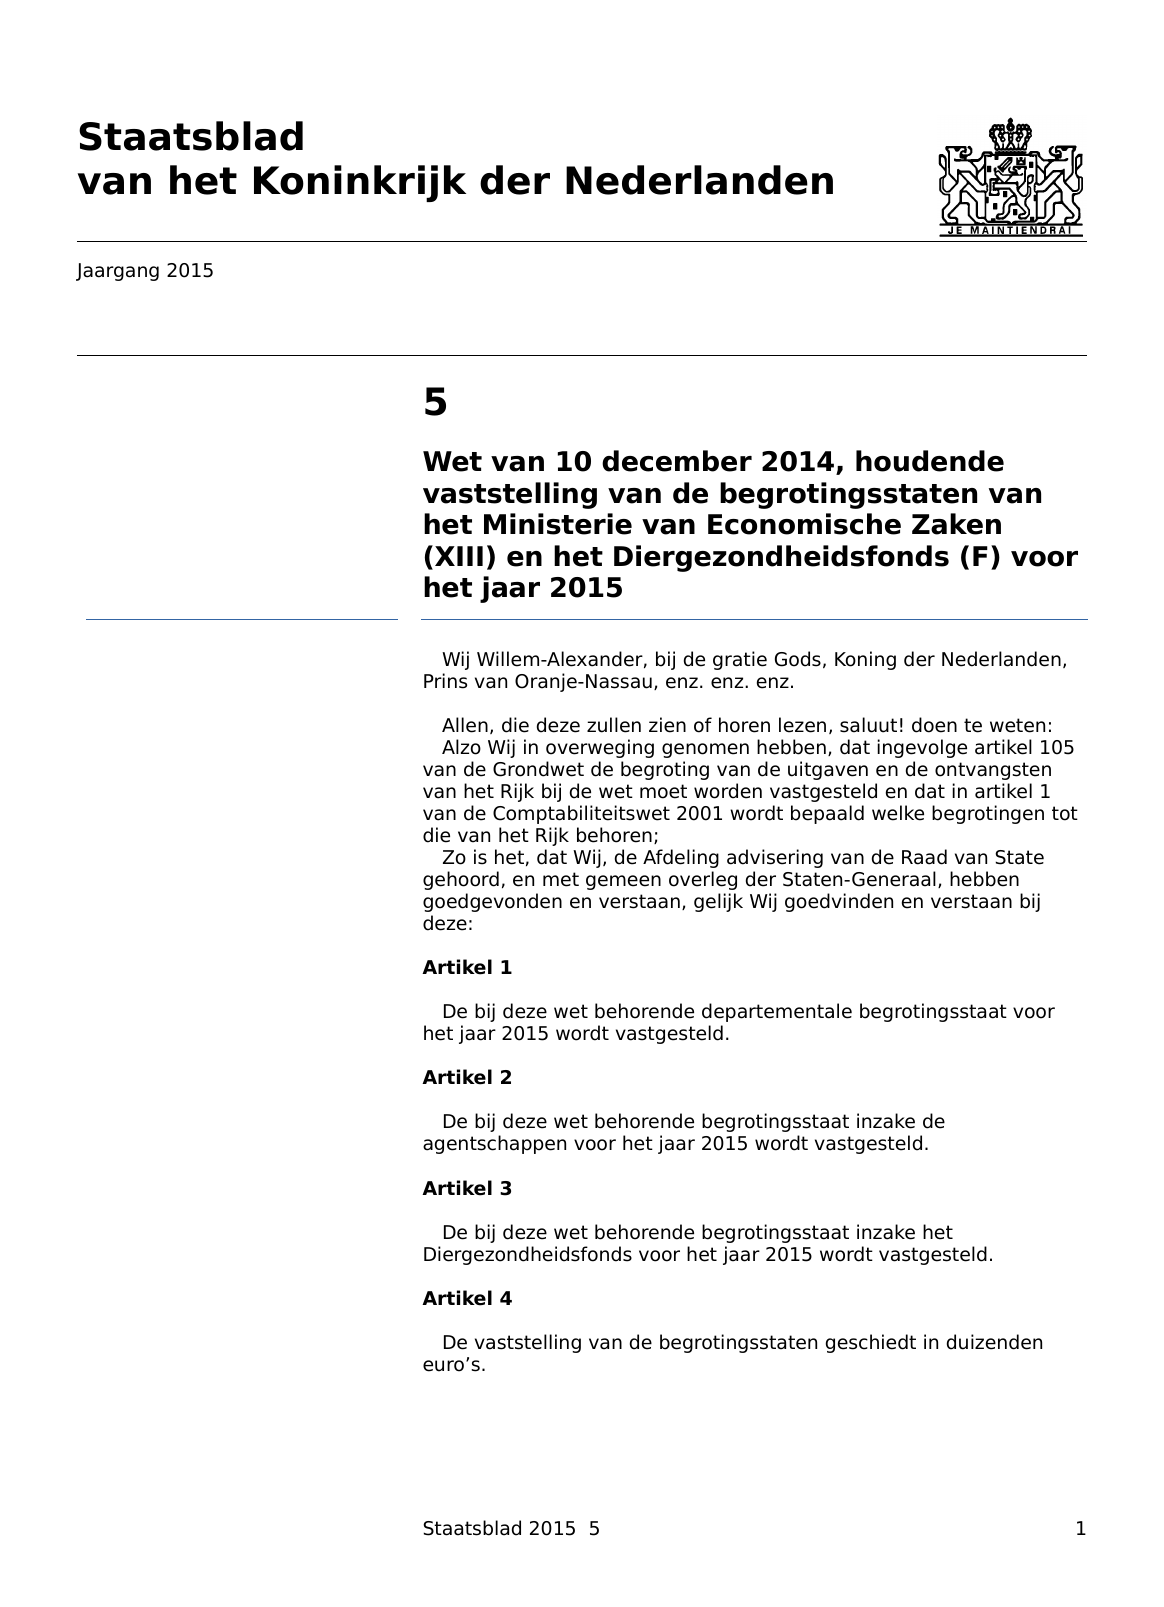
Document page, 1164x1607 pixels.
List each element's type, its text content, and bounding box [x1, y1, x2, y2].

text De bij deze wet behorende begrotingsstaat inzake het Diergezondheidsfonds voor het jaar 2015 wordt vastgesteld. [422, 1222, 1087, 1266]
text Allen, die deze zullen zien of horen lezen, saluut! doen te weten: [422, 715, 1087, 737]
picture [936, 115, 1087, 240]
subtitle Artikel 1 [422, 957, 1087, 979]
table_header Staatsblad van het Koninkrijk der Nederlanden [77, 100, 886, 241]
text De vaststelling van de begrotingsstaten geschiedt in duizenden euro’s. [422, 1332, 1087, 1376]
text Alzo Wij in overweging genomen hebben, dat ingevolge artikel 105 van de Grondwet de begroting van de uitgaven en de ontvangsten van het Rijk bij de wet moet worden vastgesteld en dat in artikel 1 van de Comptabiliteitswet 2001 wordt bepaald welke begrotingen tot die van het Rijk behoren; [422, 737, 1087, 847]
table_header [886, 100, 1087, 241]
subtitle Artikel 2 [422, 1067, 1087, 1089]
subtitle Artikel 3 [422, 1177, 1087, 1199]
text De bij deze wet behorende departementale begrotingsstaat voor het jaar 2015 wordt vastgesteld. [422, 1001, 1087, 1045]
text Wij Willem-Alexander, bij de gratie Gods, Koning der Nederlanden, Prins van Oranje-Nassau, enz. enz. enz. [422, 649, 1087, 693]
subtitle 5 [422, 381, 1087, 424]
subtitle Artikel 4 [422, 1288, 1087, 1310]
text Wet van 10 december 2014, houdende vaststelling van de begrotingsstaten van het Ministerie van Economische Zaken (XIII) en het Diergezondheidsfonds (F) voor het jaar 2015 [422, 447, 1087, 604]
table_cell Jaargang 2015 [77, 242, 1087, 355]
text Zo is het, dat Wij, de Afdeling advisering van de Raad van State gehoord, en met gemeen overleg der Staten-Generaal, hebben goedgevonden en verstaan, gelijk Wij goedvinden en verstaan bij deze: [422, 847, 1087, 935]
text De bij deze wet behorende begrotingsstaat inzake de agentschappen voor het jaar 2015 wordt vastgesteld. [422, 1111, 1087, 1155]
